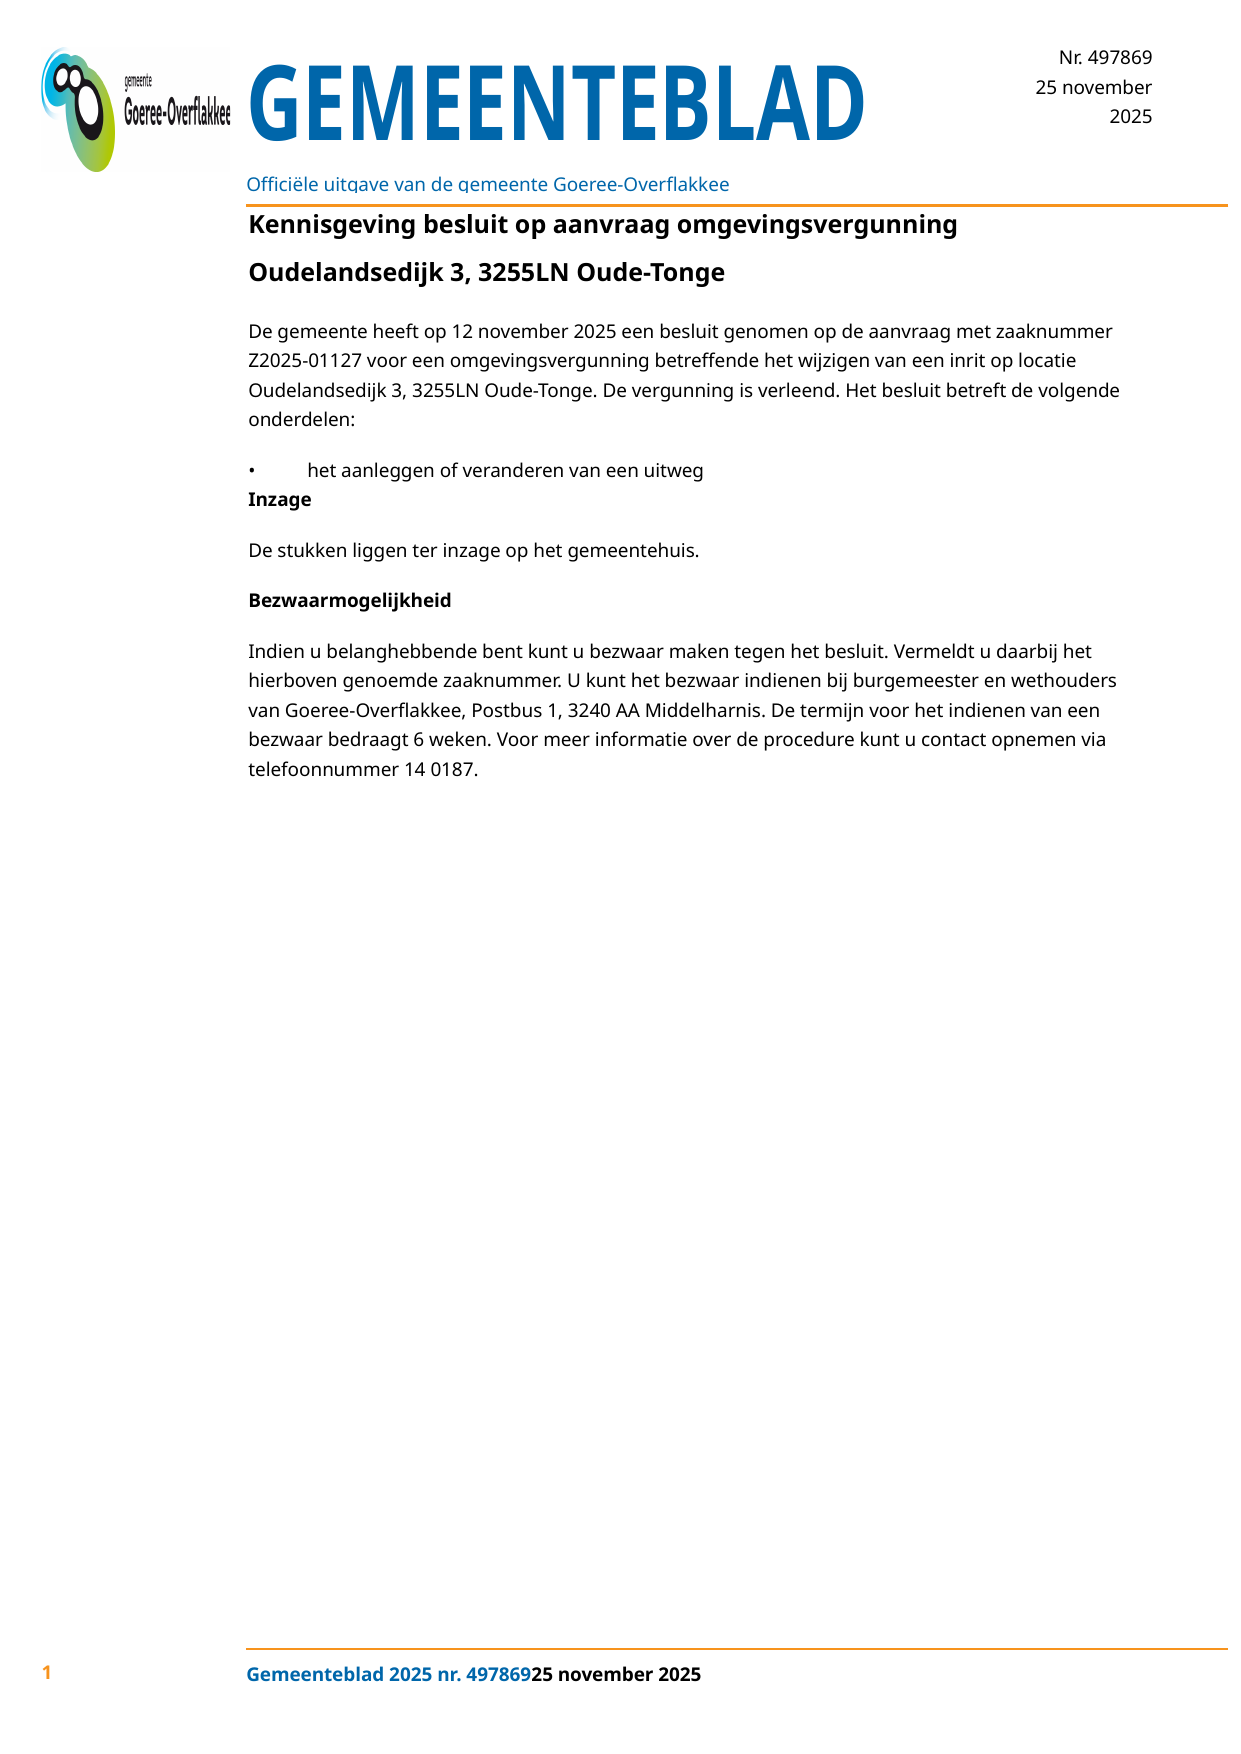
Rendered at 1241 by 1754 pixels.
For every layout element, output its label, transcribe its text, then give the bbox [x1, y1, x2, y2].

text Indien u belanghebbende bent kunt u bezwaar maken tegen het besluit. Vermeldt u daarbij het hierboven genoemde zaaknummer. U kunt het bezwaar indienen bij burgemeester en wethouders van Goeree-Overflakkee, Postbus 1, 3240 AA Middelharnis. De termijn voor het indienen van een bezwaar bedraagt 6 weken. Voor meer informatie over de procedure kunt u contact opnemen via telefoonnummer 14 0187. [248, 638, 1152, 782]
text Bezwaarmogelijkheid [248, 587, 1152, 613]
picture [41, 47, 231, 172]
text De gemeente heeft op 12 november 2025 een besluit genomen op de aanvraag met zaaknummer Z2025-01127 voor een omgevingsvergunning betreffende het wijzigen van een inrit op locatie Oudelandsedijk 3, 3255LN Oude-Tonge. De vergunning is verleend. Het besluit betreft de volgende onderdelen: [248, 318, 1152, 432]
text Kennisgeving besluit op aanvraag omgevingsvergunning Oudelandsedijk 3, 3255LN Oude-Tonge [248, 207, 1152, 288]
list het aanleggen of veranderen van een uitweg [248, 457, 1152, 483]
text De stukken liggen ter inzage op het gemeentehuis. [248, 537, 1152, 563]
text Inzage [248, 487, 1152, 512]
